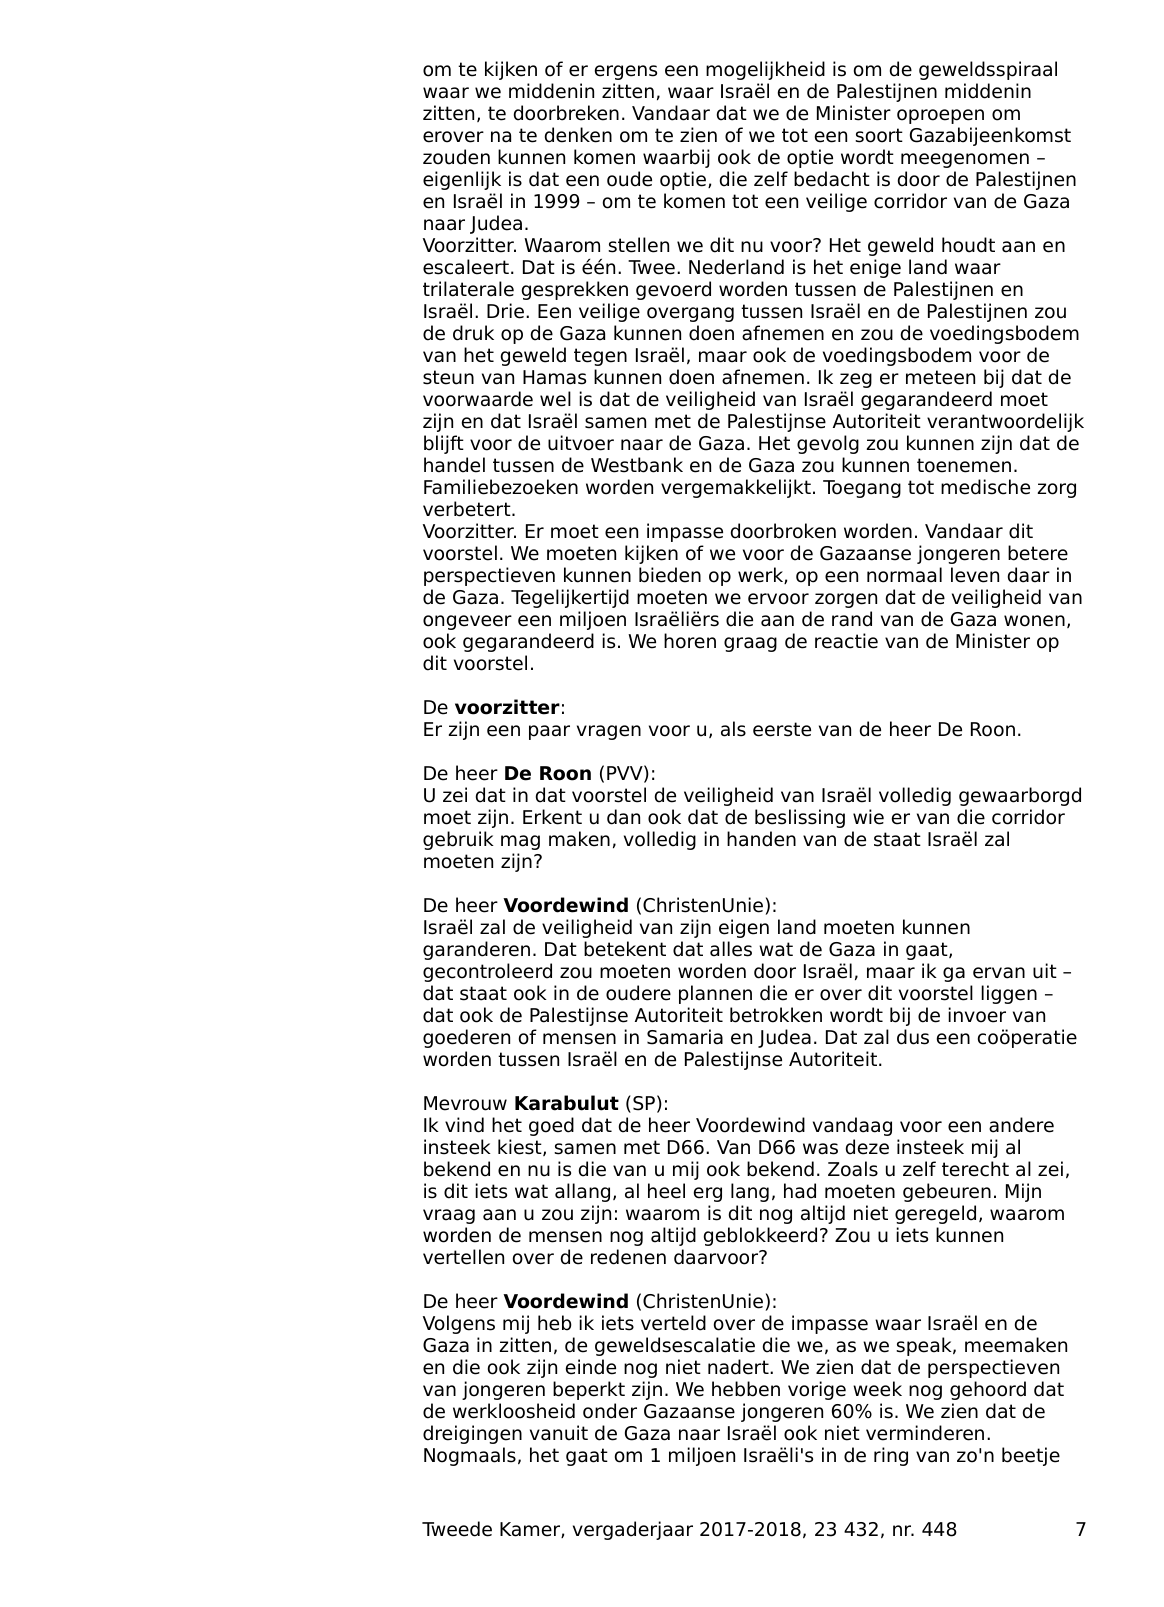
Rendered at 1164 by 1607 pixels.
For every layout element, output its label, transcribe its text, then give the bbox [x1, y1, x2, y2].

text De voorzitter: [422, 697, 1087, 719]
text Voorzitter. Waarom stellen we dit nu voor? Het geweld houdt aan en escaleert. Dat is één. Twee. Nederland is het enige land waar trilaterale gesprekken gevoerd worden tussen de Palestijnen en Israël. Drie. Een veilige overgang tussen Israël en de Palestijnen zou de druk op de Gaza kunnen doen afnemen en zou de voedingsbodem van het geweld tegen Israël, maar ook de voedingsbodem voor de steun van Hamas kunnen doen afnemen. Ik zeg er meteen bij dat de voorwaarde wel is dat de veiligheid van Israël gegarandeerd moet zijn en dat Israël samen met de Palestijnse Autoriteit verantwoordelijk blijft voor de uitvoer naar de Gaza. Het gevolg zou kunnen zijn dat de handel tussen de Westbank en de Gaza zou kunnen toenemen. Familiebezoeken worden vergemakkelijkt. Toegang tot medische zorg verbetert. [422, 235, 1087, 521]
text De heer Voordewind (ChristenUnie): [422, 1291, 1087, 1313]
text om te kijken of er ergens een mogelijkheid is om de geweldsspiraal waar we middenin zitten, waar Israël en de Palestijnen middenin zitten, te doorbreken. Vandaar dat we de Minister oproepen om erover na te denken om te zien of we tot een soort Gazabijeenkomst zouden kunnen komen waarbij ook de optie wordt meegenomen – eigenlijk is dat een oude optie, die zelf bedacht is door de Palestijnen en Israël in 1999 – om te komen tot een veilige corridor van de Gaza naar Judea. [422, 59, 1087, 235]
text De heer De Roon (PVV): [422, 763, 1087, 785]
text De heer Voordewind (ChristenUnie): [422, 895, 1087, 917]
text Volgens mij heb ik iets verteld over de impasse waar Israël en de Gaza in zitten, de geweldsescalatie die we, as we speak, meemaken en die ook zijn einde nog niet nadert. We zien dat de perspectieven van jongeren beperkt zijn. We hebben vorige week nog gehoord dat de werkloosheid onder Gazaanse jongeren 60% is. We zien dat de dreigingen vanuit de Gaza naar Israël ook niet verminderen. Nogmaals, het gaat om 1 miljoen Israëli's in de ring van zo'n beetje [422, 1313, 1087, 1467]
text Israël zal de veiligheid van zijn eigen land moeten kunnen garanderen. Dat betekent dat alles wat de Gaza in gaat, gecontroleerd zou moeten worden door Israël, maar ik ga ervan uit – dat staat ook in de oudere plannen die er over dit voorstel liggen – dat ook de Palestijnse Autoriteit betrokken wordt bij de invoer van goederen of mensen in Samaria en Judea. Dat zal dus een coöperatie worden tussen Israël en de Palestijnse Autoriteit. [422, 917, 1087, 1071]
text Ik vind het goed dat de heer Voordewind vandaag voor een andere insteek kiest, samen met D66. Van D66 was deze insteek mij al bekend en nu is die van u mij ook bekend. Zoals u zelf terecht al zei, is dit iets wat allang, al heel erg lang, had moeten gebeuren. Mijn vraag aan u zou zijn: waarom is dit nog altijd niet geregeld, waarom worden de mensen nog altijd geblokkeerd? Zou u iets kunnen vertellen over de redenen daarvoor? [422, 1115, 1087, 1269]
text Voorzitter. Er moet een impasse doorbroken worden. Vandaar dit voorstel. We moeten kijken of we voor de Gazaanse jongeren betere perspectieven kunnen bieden op werk, op een normaal leven daar in de Gaza. Tegelijkertijd moeten we ervoor zorgen dat de veiligheid van ongeveer een miljoen Israëliërs die aan de rand van de Gaza wonen, ook gegarandeerd is. We horen graag de reactie van de Minister op dit voorstel. [422, 521, 1087, 674]
text Mevrouw Karabulut (SP): [422, 1093, 1087, 1115]
text Er zijn een paar vragen voor u, als eerste van de heer De Roon. [422, 719, 1087, 741]
text U zei dat in dat voorstel de veiligheid van Israël volledig gewaarborgd moet zijn. Erkent u dan ook dat de beslissing wie er van die corridor gebruik mag maken, volledig in handen van de staat Israël zal moeten zijn? [422, 785, 1087, 873]
